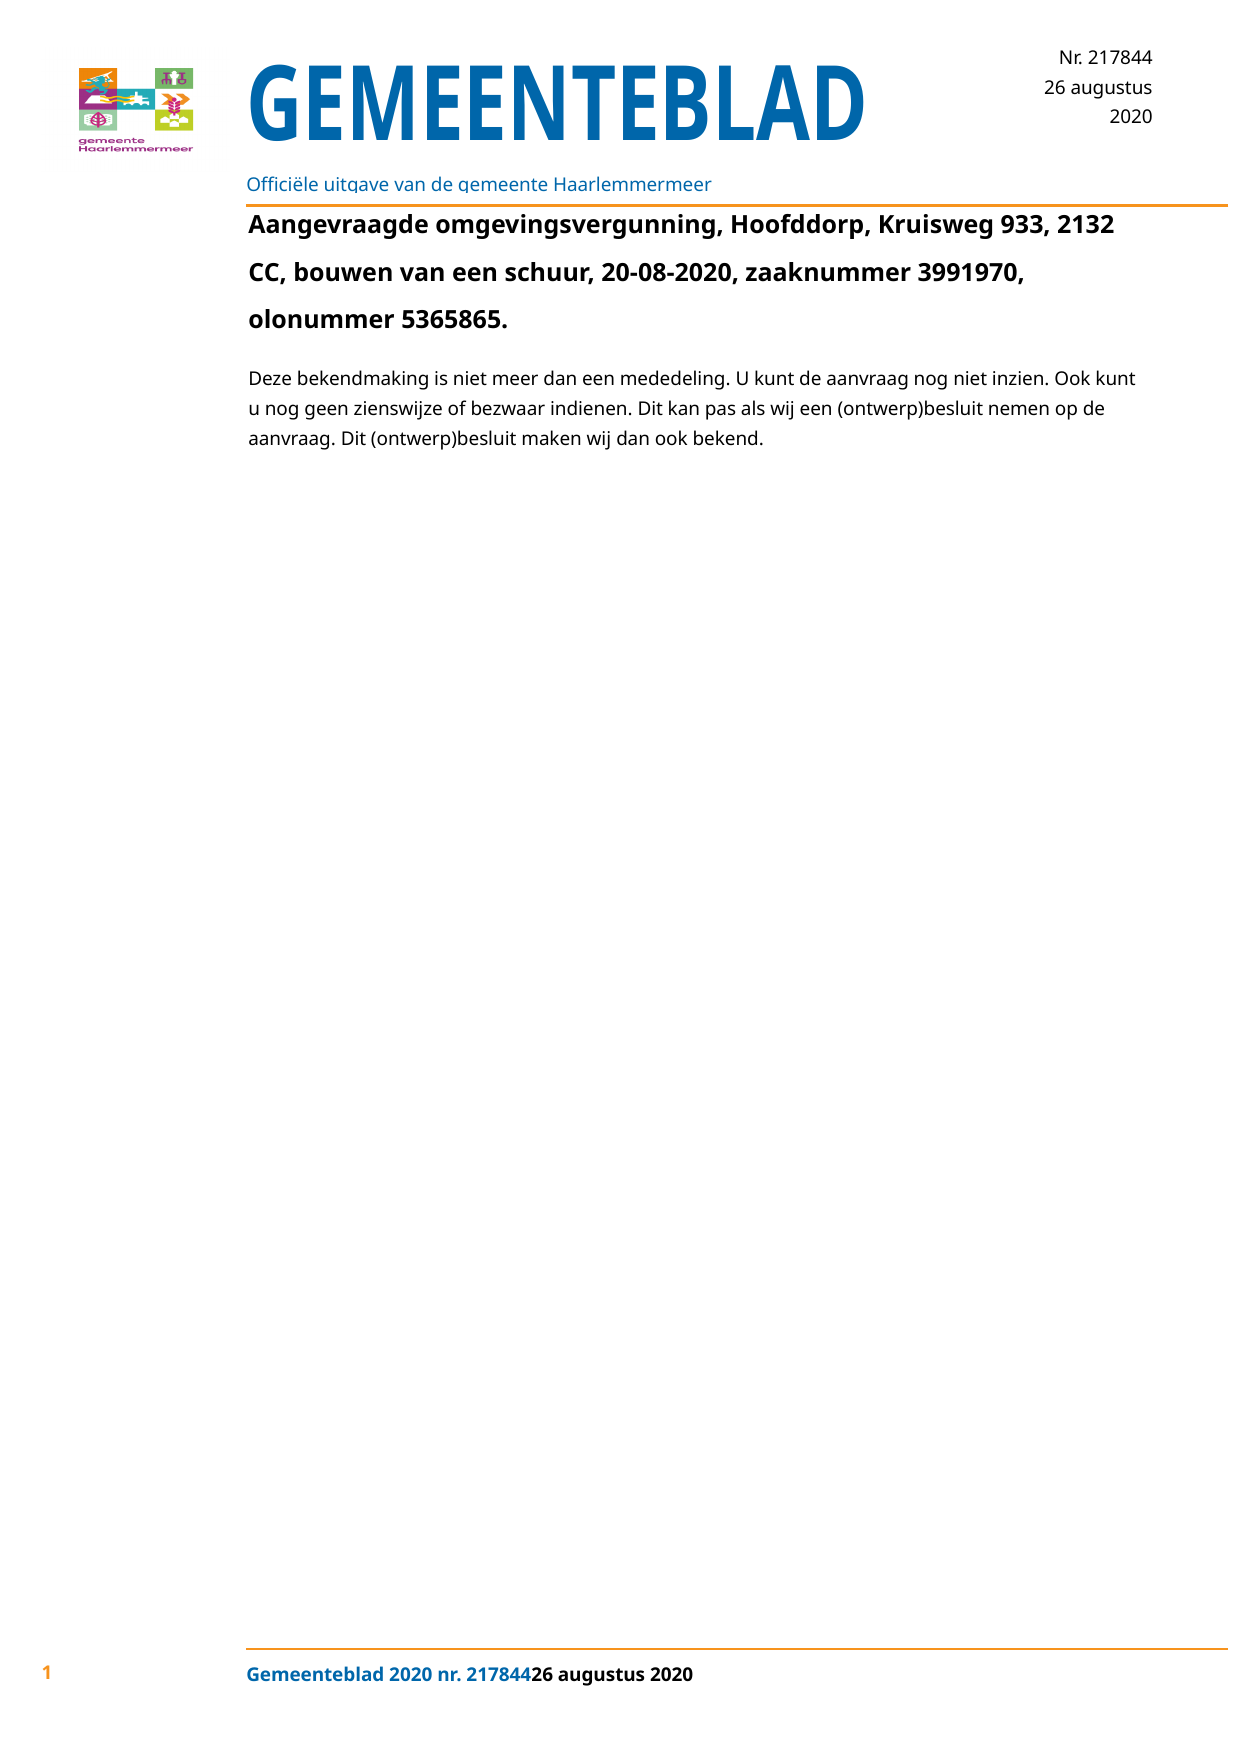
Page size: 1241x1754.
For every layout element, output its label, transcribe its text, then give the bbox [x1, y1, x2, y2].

picture [41, 47, 231, 172]
text Deze bekendmaking is niet meer dan een mededeling. U kunt de aanvraag nog niet inzien. Ook kunt u nog geen zienswijze of bezwaar indienen. Dit kan pas als wij een (ontwerp)besluit nemen op de aanvraag. Dit (ontwerp)besluit maken wij dan ook bekend. [248, 366, 1152, 450]
text Aangevraagde omgevingsvergunning, Hoofddorp, Kruisweg 933, 2132 CC, bouwen van een schuur, 20-08-2020, zaaknummer 3991970, olonummer 5365865. [248, 207, 1152, 336]
